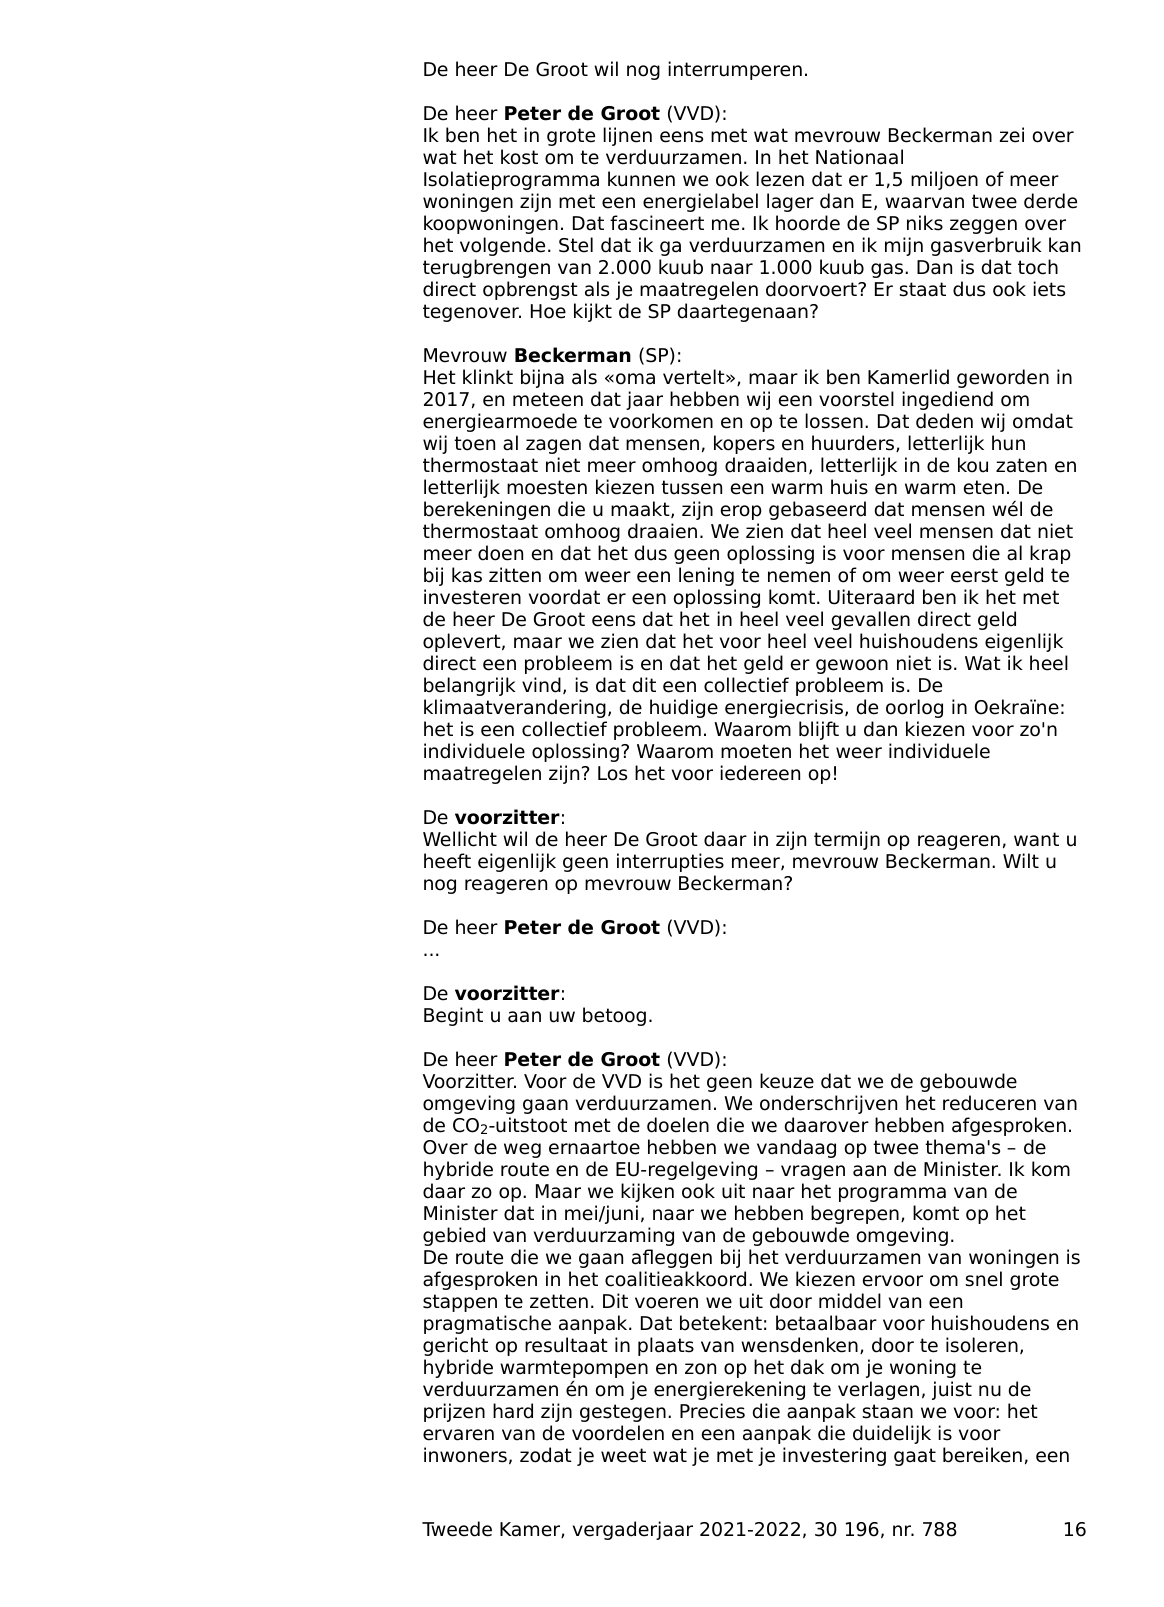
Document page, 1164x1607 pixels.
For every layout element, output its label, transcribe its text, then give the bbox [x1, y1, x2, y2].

text Wellicht wil de heer De Groot daar in zijn termijn op reageren, want u heeft eigenlijk geen interrupties meer, mevrouw Beckerman. Wilt u nog reageren op mevrouw Beckerman? [422, 829, 1087, 895]
text De route die we gaan afleggen bij het verduurzamen van woningen is afgesproken in het coalitieakkoord. We kiezen ervoor om snel grote stappen te zetten. Dit voeren we uit door middel van een pragmatische aanpak. Dat betekent: betaalbaar voor huishoudens en gericht op resultaat in plaats van wensdenken, door te isoleren, hybride warmtepompen en zon op het dak om je woning te verduurzamen én om je energierekening te verlagen, juist nu de prijzen hard zijn gestegen. Precies die aanpak staan we voor: het ervaren van de voordelen en een aanpak die duidelijk is voor inwoners, zodat je weet wat je met je investering gaat bereiken, een [422, 1247, 1087, 1467]
text Begint u aan uw betoog. [422, 1005, 1087, 1027]
text De heer Peter de Groot (VVD): [422, 103, 1087, 125]
text ... [422, 939, 1087, 961]
text Mevrouw Beckerman (SP): [422, 345, 1087, 367]
text De voorzitter: [422, 807, 1087, 829]
text Ik ben het in grote lijnen eens met wat mevrouw Beckerman zei over wat het kost om te verduurzamen. In het Nationaal Isolatieprogramma kunnen we ook lezen dat er 1,5 miljoen of meer woningen zijn met een energielabel lager dan E, waarvan twee derde koopwoningen. Dat fascineert me. Ik hoorde de SP niks zeggen over het volgende. Stel dat ik ga verduurzamen en ik mijn gasverbruik kan terugbrengen van 2.000 kuub naar 1.000 kuub gas. Dan is dat toch direct opbrengst als je maatregelen doorvoert? Er staat dus ook iets tegenover. Hoe kijkt de SP daartegenaan? [422, 125, 1087, 323]
text De heer Peter de Groot (VVD): [422, 1049, 1087, 1071]
text De heer De Groot wil nog interrumperen. [422, 59, 1087, 81]
text De voorzitter: [422, 983, 1087, 1005]
text De heer Peter de Groot (VVD): [422, 917, 1087, 939]
text Het klinkt bijna als «oma vertelt», maar ik ben Kamerlid geworden in 2017, en meteen dat jaar hebben wij een voorstel ingediend om energiearmoede te voorkomen en op te lossen. Dat deden wij omdat wij toen al zagen dat mensen, kopers en huurders, letterlijk hun thermostaat niet meer omhoog draaiden, letterlijk in de kou zaten en letterlijk moesten kiezen tussen een warm huis en warm eten. De berekeningen die u maakt, zijn erop gebaseerd dat mensen wél de thermostaat omhoog draaien. We zien dat heel veel mensen dat niet meer doen en dat het dus geen oplossing is voor mensen die al krap bij kas zitten om weer een lening te nemen of om weer eerst geld te investeren voordat er een oplossing komt. Uiteraard ben ik het met de heer De Groot eens dat het in heel veel gevallen direct geld oplevert, maar we zien dat het voor heel veel huishoudens eigenlijk direct een probleem is en dat het geld er gewoon niet is. Wat ik heel belangrijk vind, is dat dit een collectief probleem is. De klimaatverandering, de huidige energiecrisis, de oorlog in Oekraïne: het is een collectief probleem. Waarom blijft u dan kiezen voor zo'n individuele oplossing? Waarom moeten het weer individuele maatregelen zijn? Los het voor iedereen op! [422, 367, 1087, 785]
text Voorzitter. Voor de VVD is het geen keuze dat we de gebouwde omgeving gaan verduurzamen. We onderschrijven het reduceren van de CO2-uitstoot met de doelen die we daarover hebben afgesproken. Over de weg ernaartoe hebben we vandaag op twee thema's – de hybride route en de EU-regelgeving – vragen aan de Minister. Ik kom daar zo op. Maar we kijken ook uit naar het programma van de Minister dat in mei/juni, naar we hebben begrepen, komt op het gebied van verduurzaming van de gebouwde omgeving. [422, 1071, 1087, 1247]
